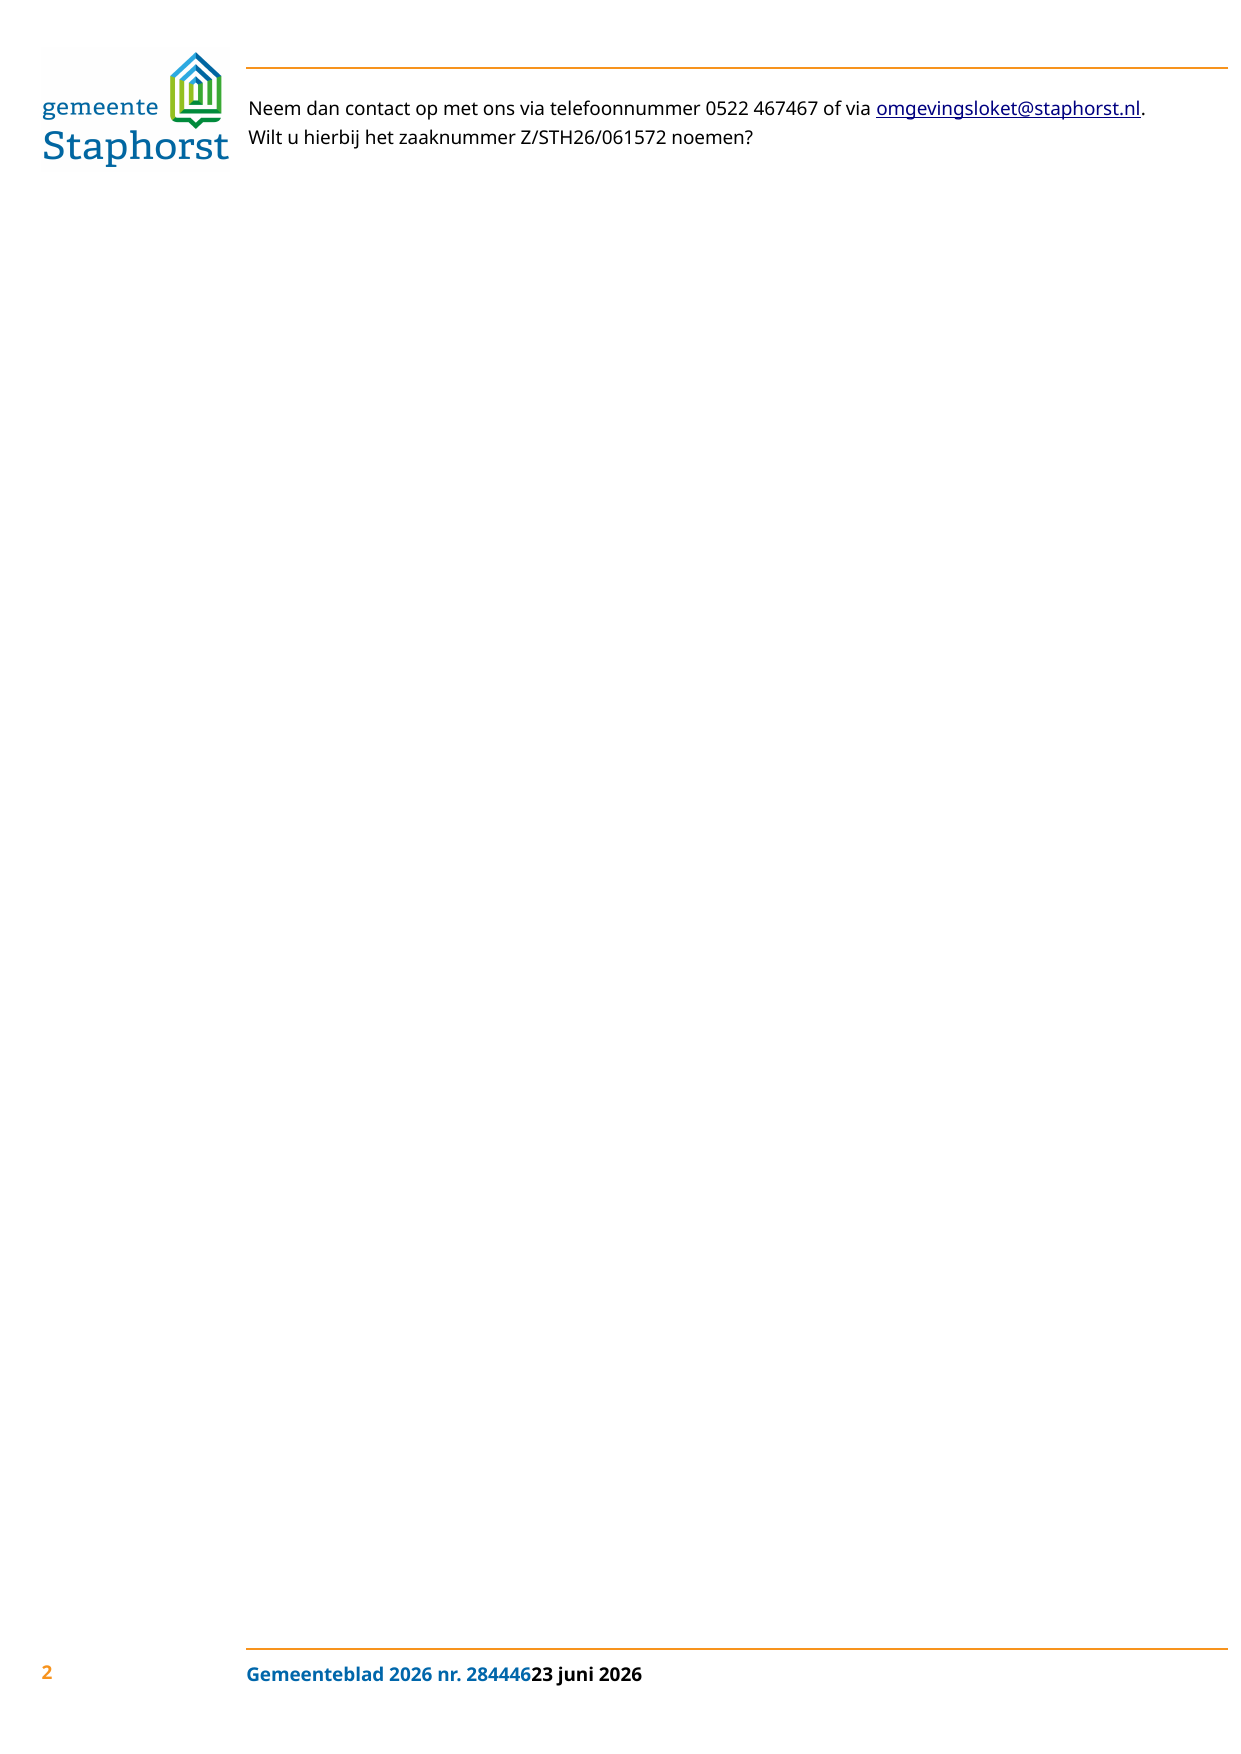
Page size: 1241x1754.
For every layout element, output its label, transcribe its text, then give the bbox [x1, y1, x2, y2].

text Neem dan contact op met ons via telefoonnummer 0522 467467 of via omgevingsloket@staphorst.nl. Wilt u hierbij het zaaknummer Z/STH26/061572 noemen? [248, 95, 1152, 150]
picture [41, 47, 231, 172]
